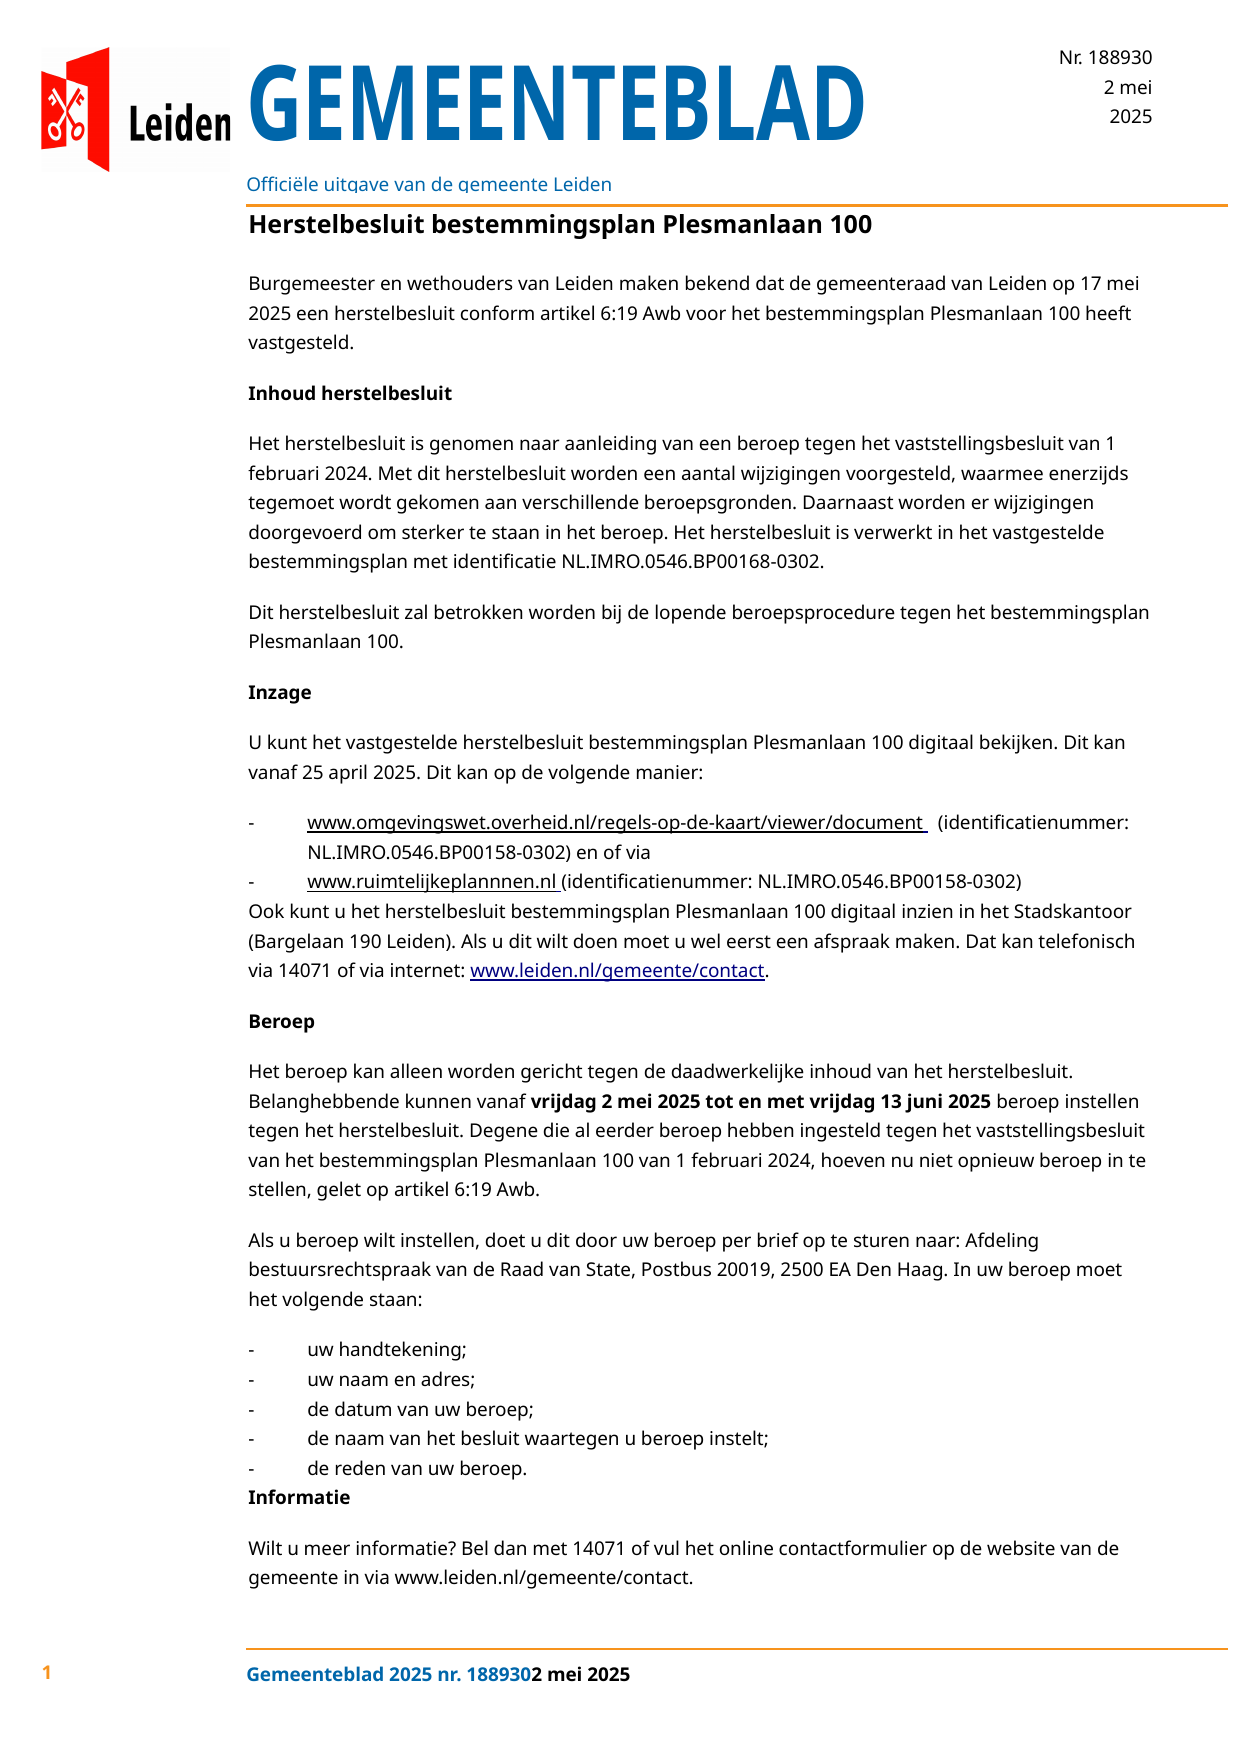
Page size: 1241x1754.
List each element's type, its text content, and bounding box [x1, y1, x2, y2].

list uw handtekening; [248, 1337, 1152, 1362]
picture [41, 47, 231, 172]
text Herstelbesluit bestemmingsplan Plesmanlaan 100 [248, 207, 1152, 241]
list www.ruimtelijkeplannnen.nl (identificatienummer: NL.IMRO.0546.BP00158-0302) [248, 869, 1152, 894]
text Inzage [248, 679, 1152, 705]
list de naam van het besluit waartegen u beroep instelt; [248, 1425, 1152, 1451]
list de reden van uw beroep. [248, 1455, 1152, 1481]
text Informatie [248, 1484, 1152, 1510]
text Het beroep kan alleen worden gericht tegen de daadwerkelijke inhoud van het herstelbesluit. Belanghebbende kunnen vanaf vrijdag 2 mei 2025 tot en met vrijdag 13 juni 2025 beroep instellen tegen het herstelbesluit. Degene die al eerder beroep hebben ingesteld tegen het vaststellingsbesluit van het bestemmingsplan Plesmanlaan 100 van 1 februari 2024, hoeven nu niet opnieuw beroep in te stellen, gelet op artikel 6:19 Awb. [248, 1058, 1152, 1202]
text Burgemeester en wethouders van Leiden maken bekend dat de gemeenteraad van Leiden op 17 mei 2025 een herstelbesluit conform artikel 6:19 Awb voor het bestemmingsplan Plesmanlaan 100 heeft vastgesteld. [248, 270, 1152, 355]
text Wilt u meer informatie? Bel dan met 14071 of vul het online contactformulier op de website van de gemeente in via www.leiden.nl/gemeente/contact. [248, 1535, 1152, 1590]
list de datum van uw beroep; [248, 1396, 1152, 1421]
list www.omgevingswet.overheid.nl/regels-op-de-kaart/viewer/document (identificatienummer: NL.IMRO.0546.BP00158-0302) en of via [248, 809, 1152, 865]
text Als u beroep wilt instellen, doet u dit door uw beroep per brief op te sturen naar: Afdeling bestuursrechtspraak van de Raad van State, Postbus 20019, 2500 EA Den Haag. In uw beroep moet het volgende staan: [248, 1227, 1152, 1312]
text Het herstelbesluit is genomen naar aanleiding van een beroep tegen het vaststellingsbesluit van 1 februari 2024. Met dit herstelbesluit worden een aantal wijzigingen voorgesteld, waarmee enerzijds tegemoet wordt gekomen aan verschillende beroepsgronden. Daarnaast worden er wijzigingen doorgevoerd om sterker te staan in het beroep. Het herstelbesluit is verwerkt in het vastgestelde bestemmingsplan met identificatie NL.IMRO.0546.BP00168-0302. [248, 430, 1152, 574]
text Inhoud herstelbesluit [248, 380, 1152, 406]
text U kunt het vastgestelde herstelbesluit bestemmingsplan Plesmanlaan 100 digitaal bekijken. Dit kan vanaf 25 april 2025. Dit kan op de volgende manier: [248, 729, 1152, 785]
list uw naam en adres; [248, 1366, 1152, 1392]
text Dit herstelbesluit zal betrokken worden bij de lopende beroepsprocedure tegen het bestemmingsplan Plesmanlaan 100. [248, 599, 1152, 654]
text Ook kunt u het herstelbesluit bestemmingsplan Plesmanlaan 100 digitaal inzien in het Stadskantoor (Bargelaan 190 Leiden). Als u dit wilt doen moet u wel eerst een afspraak maken. Dat kan telefonisch via 14071 of via internet: www.leiden.nl/gemeente/contact. [248, 898, 1152, 983]
text Beroep [248, 1008, 1152, 1033]
